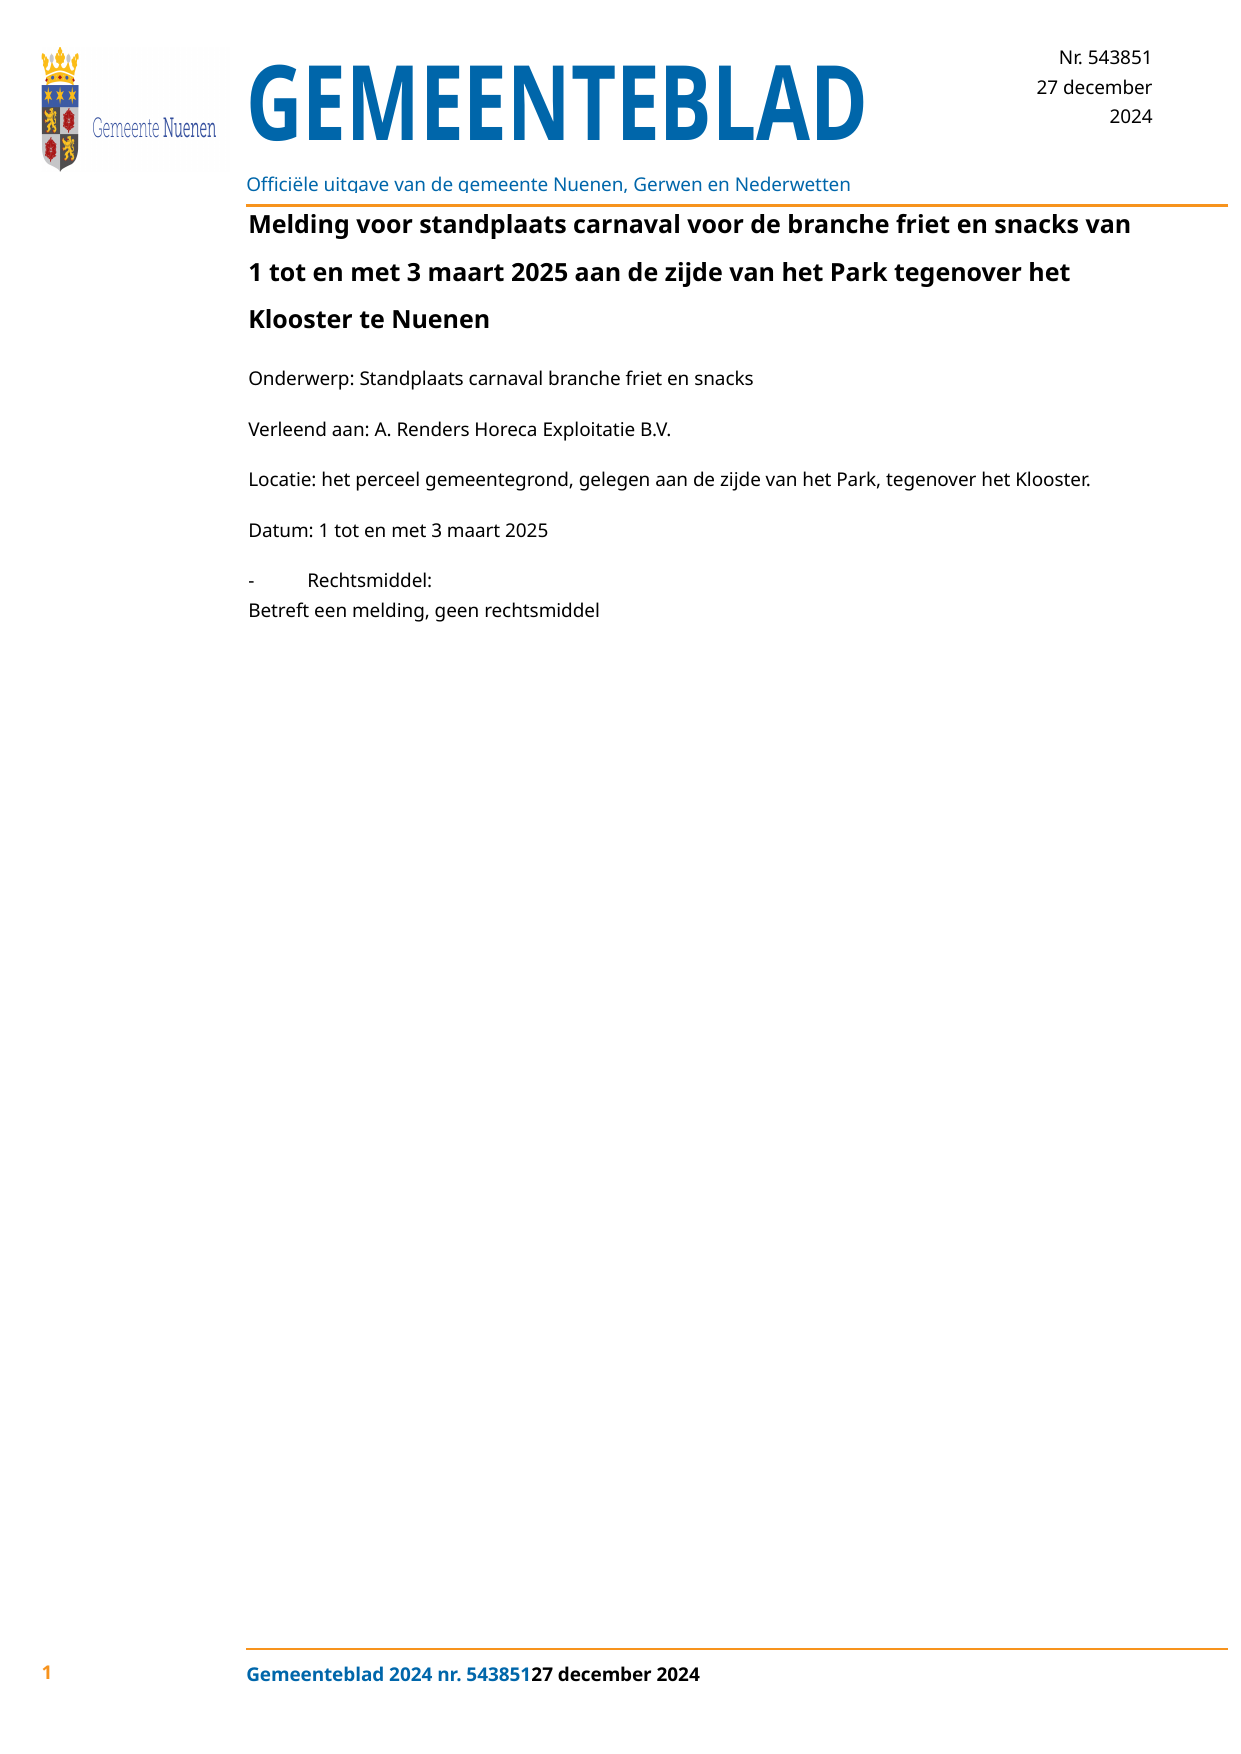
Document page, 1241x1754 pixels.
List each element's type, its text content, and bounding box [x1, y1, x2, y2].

list Rechtsmiddel: [248, 567, 1152, 593]
text Melding voor standplaats carnaval voor de branche friet en snacks van 1 tot en met 3 maart 2025 aan de zijde van het Park tegenover het Klooster te Nuenen [248, 207, 1152, 336]
picture [41, 47, 231, 172]
text Betreft een melding, geen rechtsmiddel [248, 597, 1152, 622]
text Datum: 1 tot en met 3 maart 2025 [248, 517, 1152, 542]
text Onderwerp: Standplaats carnaval branche friet en snacks [248, 366, 1152, 391]
text Locatie: het perceel gemeentegrond, gelegen aan de zijde van het Park, tegenover het Klooster. [248, 466, 1152, 492]
text Verleend aan: A. Renders Horeca Exploitatie B.V. [248, 416, 1152, 442]
